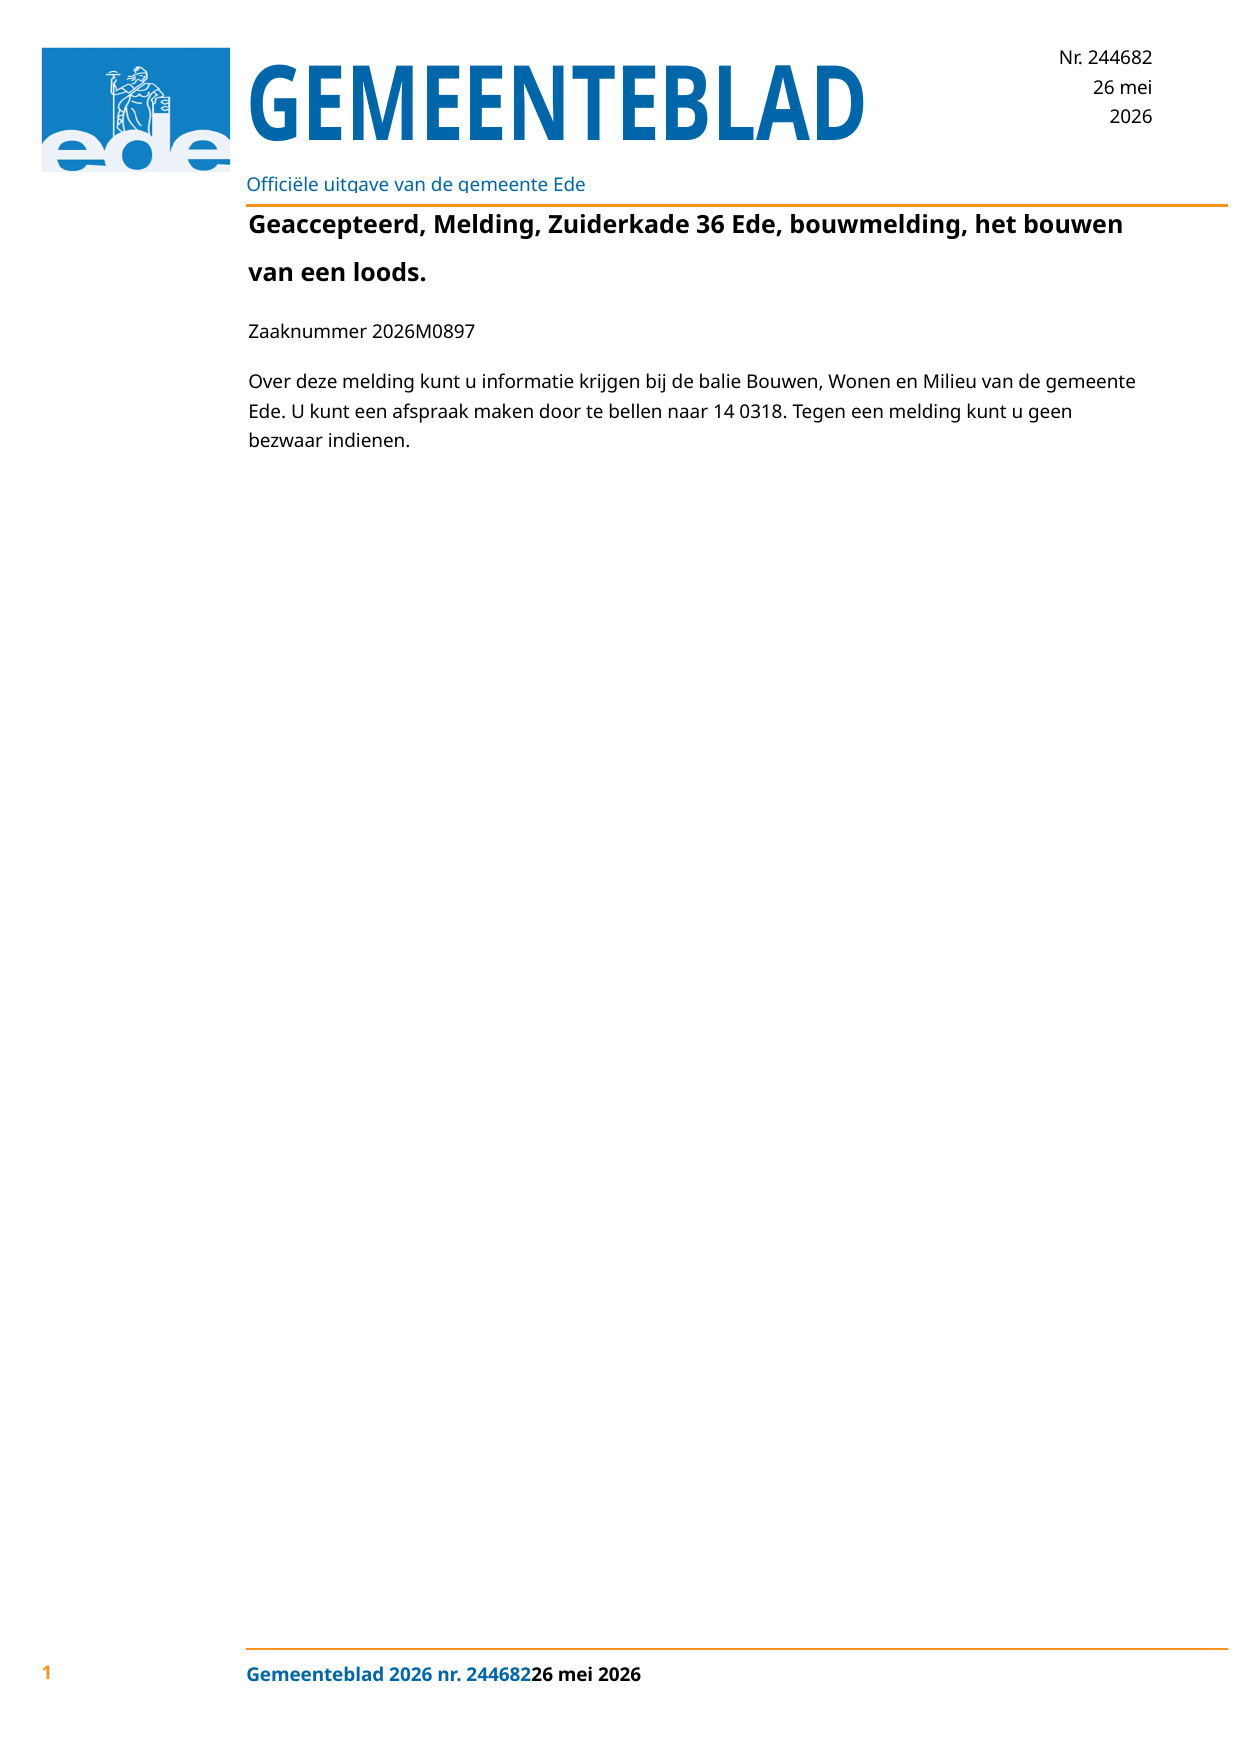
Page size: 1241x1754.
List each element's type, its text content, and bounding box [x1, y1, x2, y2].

text Over deze melding kunt u informatie krijgen bij de balie Bouwen, Wonen en Milieu van de gemeente Ede. U kunt een afspraak maken door te bellen naar 14 0318. Tegen een melding kunt u geen bezwaar indienen. [248, 368, 1152, 453]
text Zaaknummer 2026M0897 [248, 318, 1152, 344]
text Geaccepteerd, Melding, Zuiderkade 36 Ede, bouwmelding, het bouwen van een loods. [248, 207, 1152, 288]
picture [41, 47, 231, 172]
